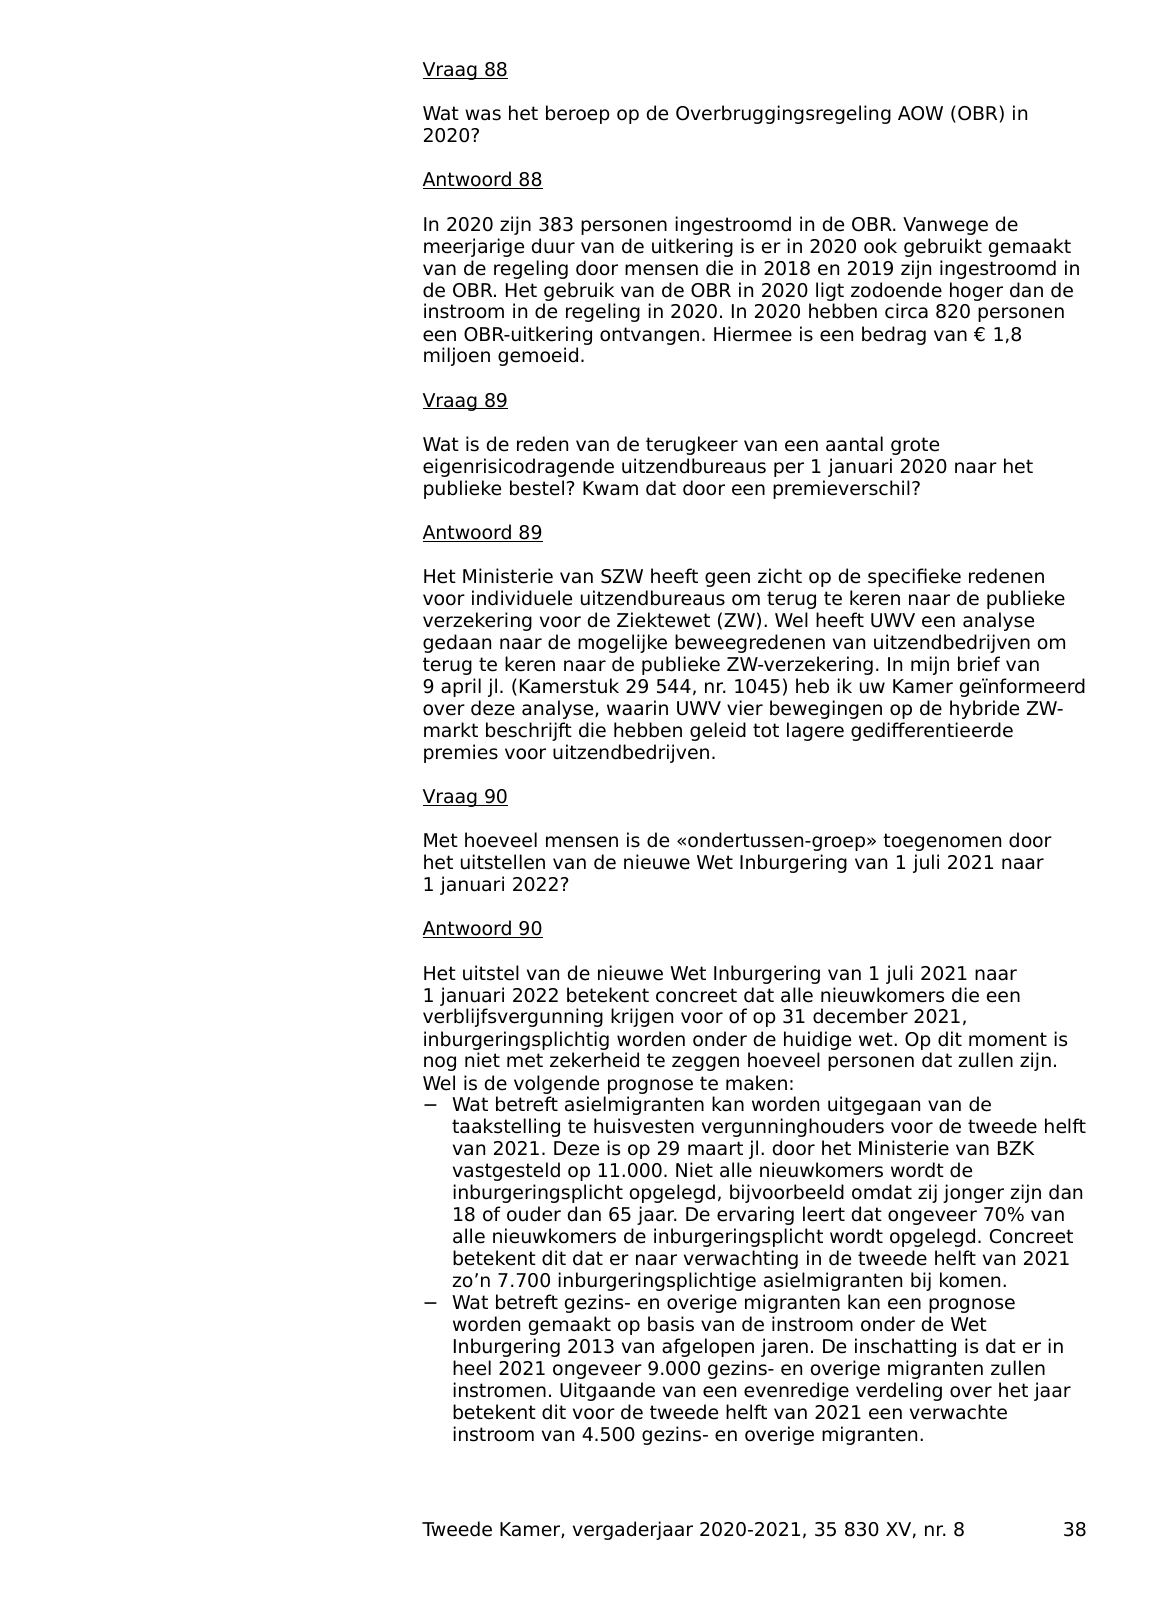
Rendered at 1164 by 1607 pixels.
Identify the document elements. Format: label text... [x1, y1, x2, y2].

subtitle Antwoord 88 [422, 169, 1087, 191]
subtitle Antwoord 90 [422, 918, 1087, 940]
text Met hoeveel mensen is de «ondertussen-groep» toegenomen door het uitstellen van de nieuwe Wet Inburgering van 1 juli 2021 naar 1 januari 2022? [422, 830, 1087, 896]
subtitle Vraag 90 [422, 786, 1087, 808]
text Het uitstel van de nieuwe Wet Inburgering van 1 juli 2021 naar 1 januari 2022 betekent concreet dat alle nieuwkomers die een verblijfsvergunning krijgen voor of op 31 december 2021, inburgeringsplichtig worden onder de huidige wet. Op dit moment is nog niet met zekerheid te zeggen hoeveel personen dat zullen zijn. Wel is de volgende prognose te maken: [422, 962, 1087, 1094]
text − Wat betreft gezins- en overige migranten kan een prognose worden gemaakt op basis van de instroom onder de Wet Inburgering 2013 van afgelopen jaren. De inschatting is dat er in heel 2021 ongeveer 9.000 gezins- en overige migranten zullen instromen. Uitgaande van een evenredige verdeling over het jaar betekent dit voor de tweede helft van 2021 een verwachte instroom van 4.500 gezins- en overige migranten. [422, 1292, 1087, 1446]
text Wat was het beroep op de Overbruggingsregeling AOW (OBR) in 2020? [422, 103, 1087, 147]
text Wat is de reden van de terugkeer van een aantal grote eigenrisicodragende uitzendbureaus per 1 januari 2020 naar het publieke bestel? Kwam dat door een premieverschil? [422, 434, 1087, 500]
subtitle Antwoord 89 [422, 522, 1087, 544]
text − Wat betreft asielmigranten kan worden uitgegaan van de taakstelling te huisvesten vergunninghouders voor de tweede helft van 2021. Deze is op 29 maart jl. door het Ministerie van BZK vastgesteld op 11.000. Niet alle nieuwkomers wordt de inburgeringsplicht opgelegd, bijvoorbeeld omdat zij jonger zijn dan 18 of ouder dan 65 jaar. De ervaring leert dat ongeveer 70% van alle nieuwkomers de inburgeringsplicht wordt opgelegd. Concreet betekent dit dat er naar verwachting in de tweede helft van 2021 zo’n 7.700 inburgeringsplichtige asielmigranten bij komen. [422, 1094, 1087, 1292]
subtitle Vraag 89 [422, 389, 1087, 412]
text Het Ministerie van SZW heeft geen zicht op de specifieke redenen voor individuele uitzendbureaus om terug te keren naar de publieke verzekering voor de Ziektewet (ZW). Wel heeft UWV een analyse gedaan naar de mogelijke beweegredenen van uitzendbedrijven om terug te keren naar de publieke ZW-verzekering. In mijn brief van 9 april jl. (Kamerstuk 29 544, nr. 1045) heb ik uw Kamer geïnformeerd over deze analyse, waarin UWV vier bewegingen op de hybride ZW-markt beschrijft die hebben geleid tot lagere gedifferentieerde premies voor uitzendbedrijven. [422, 566, 1087, 764]
subtitle Vraag 88 [422, 59, 1087, 81]
text In 2020 zijn 383 personen ingestroomd in de OBR. Vanwege de meerjarige duur van de uitkering is er in 2020 ook gebruikt gemaakt van de regeling door mensen die in 2018 en 2019 zijn ingestroomd in de OBR. Het gebruik van de OBR in 2020 ligt zodoende hoger dan de instroom in de regeling in 2020. In 2020 hebben circa 820 personen een OBR-uitkering ontvangen. Hiermee is een bedrag van € 1,8 miljoen gemoeid. [422, 213, 1087, 367]
